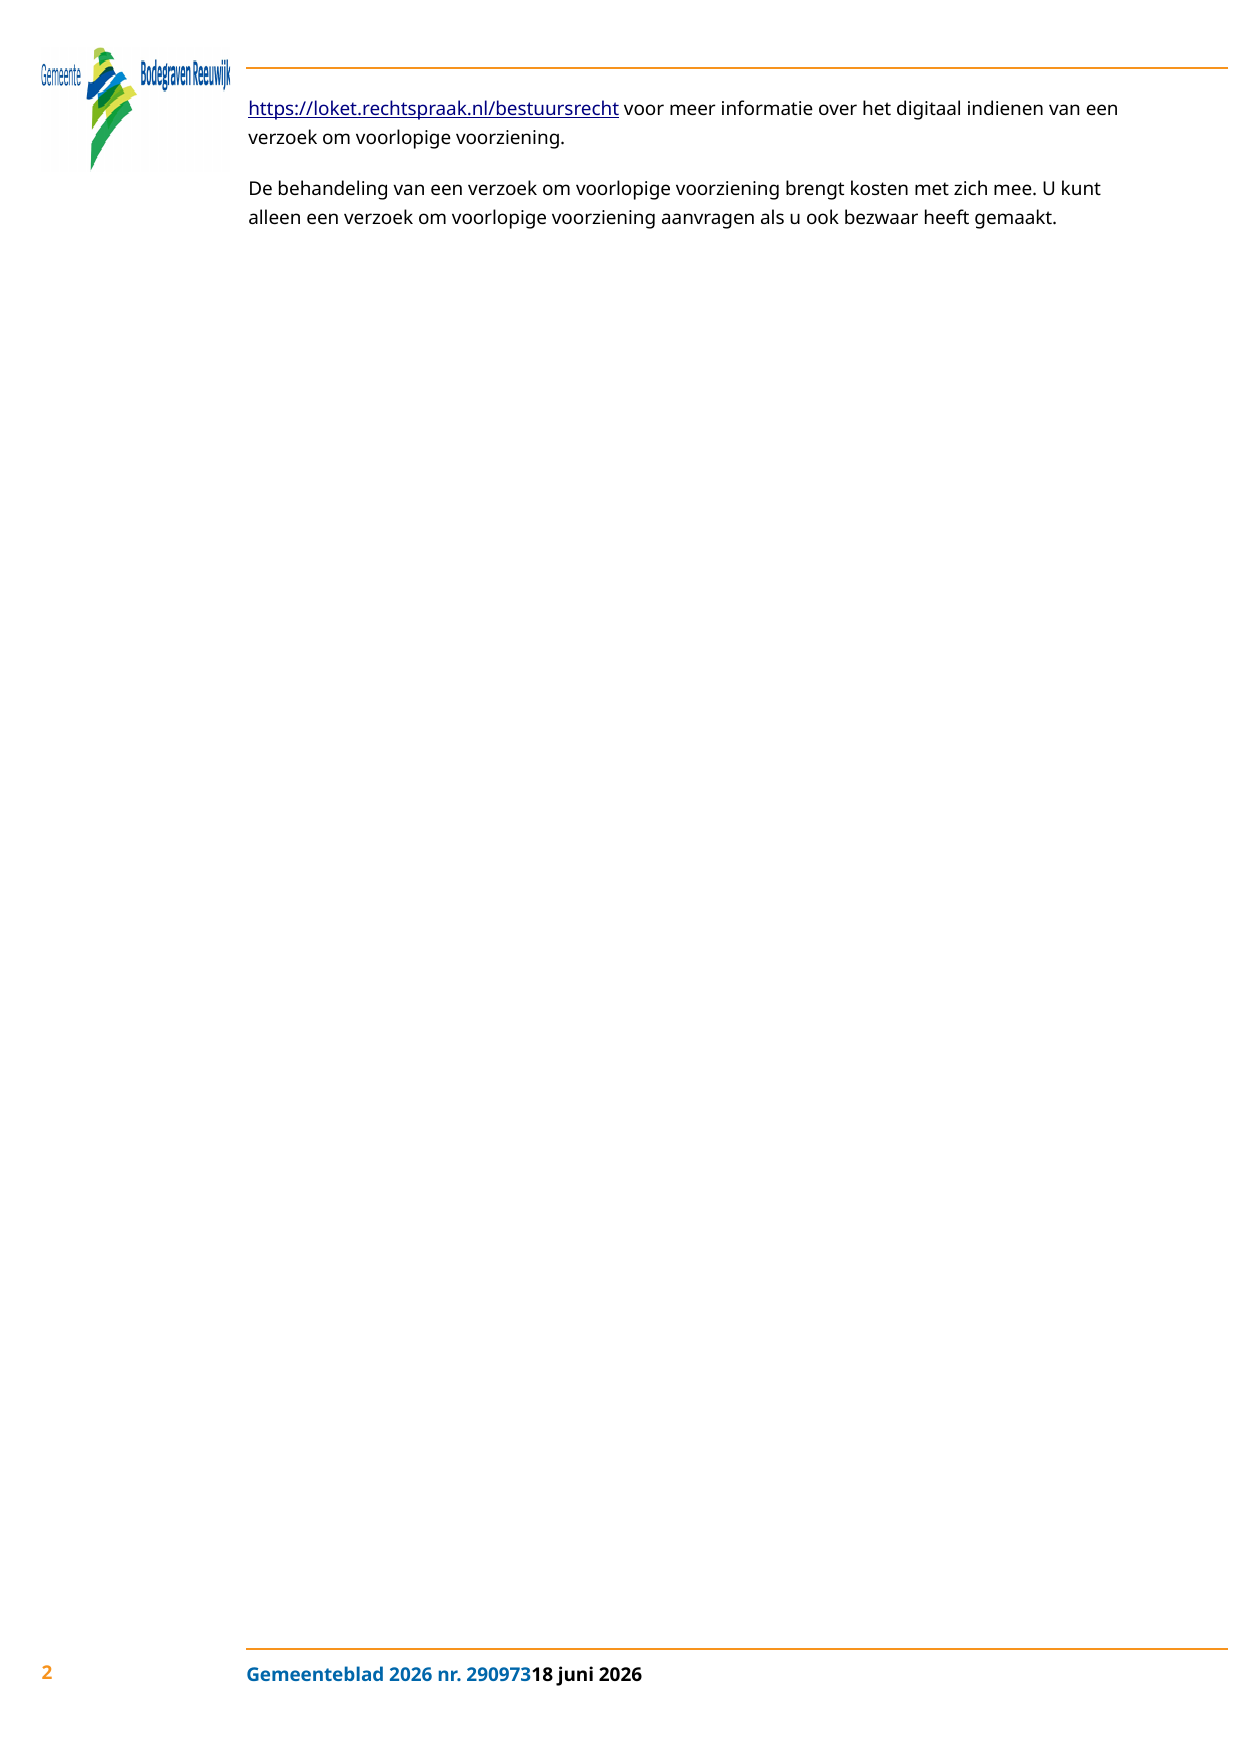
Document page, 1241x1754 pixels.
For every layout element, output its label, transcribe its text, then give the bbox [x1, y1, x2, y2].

picture [41, 47, 231, 172]
text https://loket.rechtspraak.nl/bestuursrecht voor meer informatie over het digitaal indienen van een verzoek om voorlopige voorziening. [248, 95, 1152, 150]
text De behandeling van een verzoek om voorlopige voorziening brengt kosten met zich mee. U kunt alleen een verzoek om voorlopige voorziening aanvragen als u ook bezwaar heeft gemaakt. [248, 175, 1152, 230]
